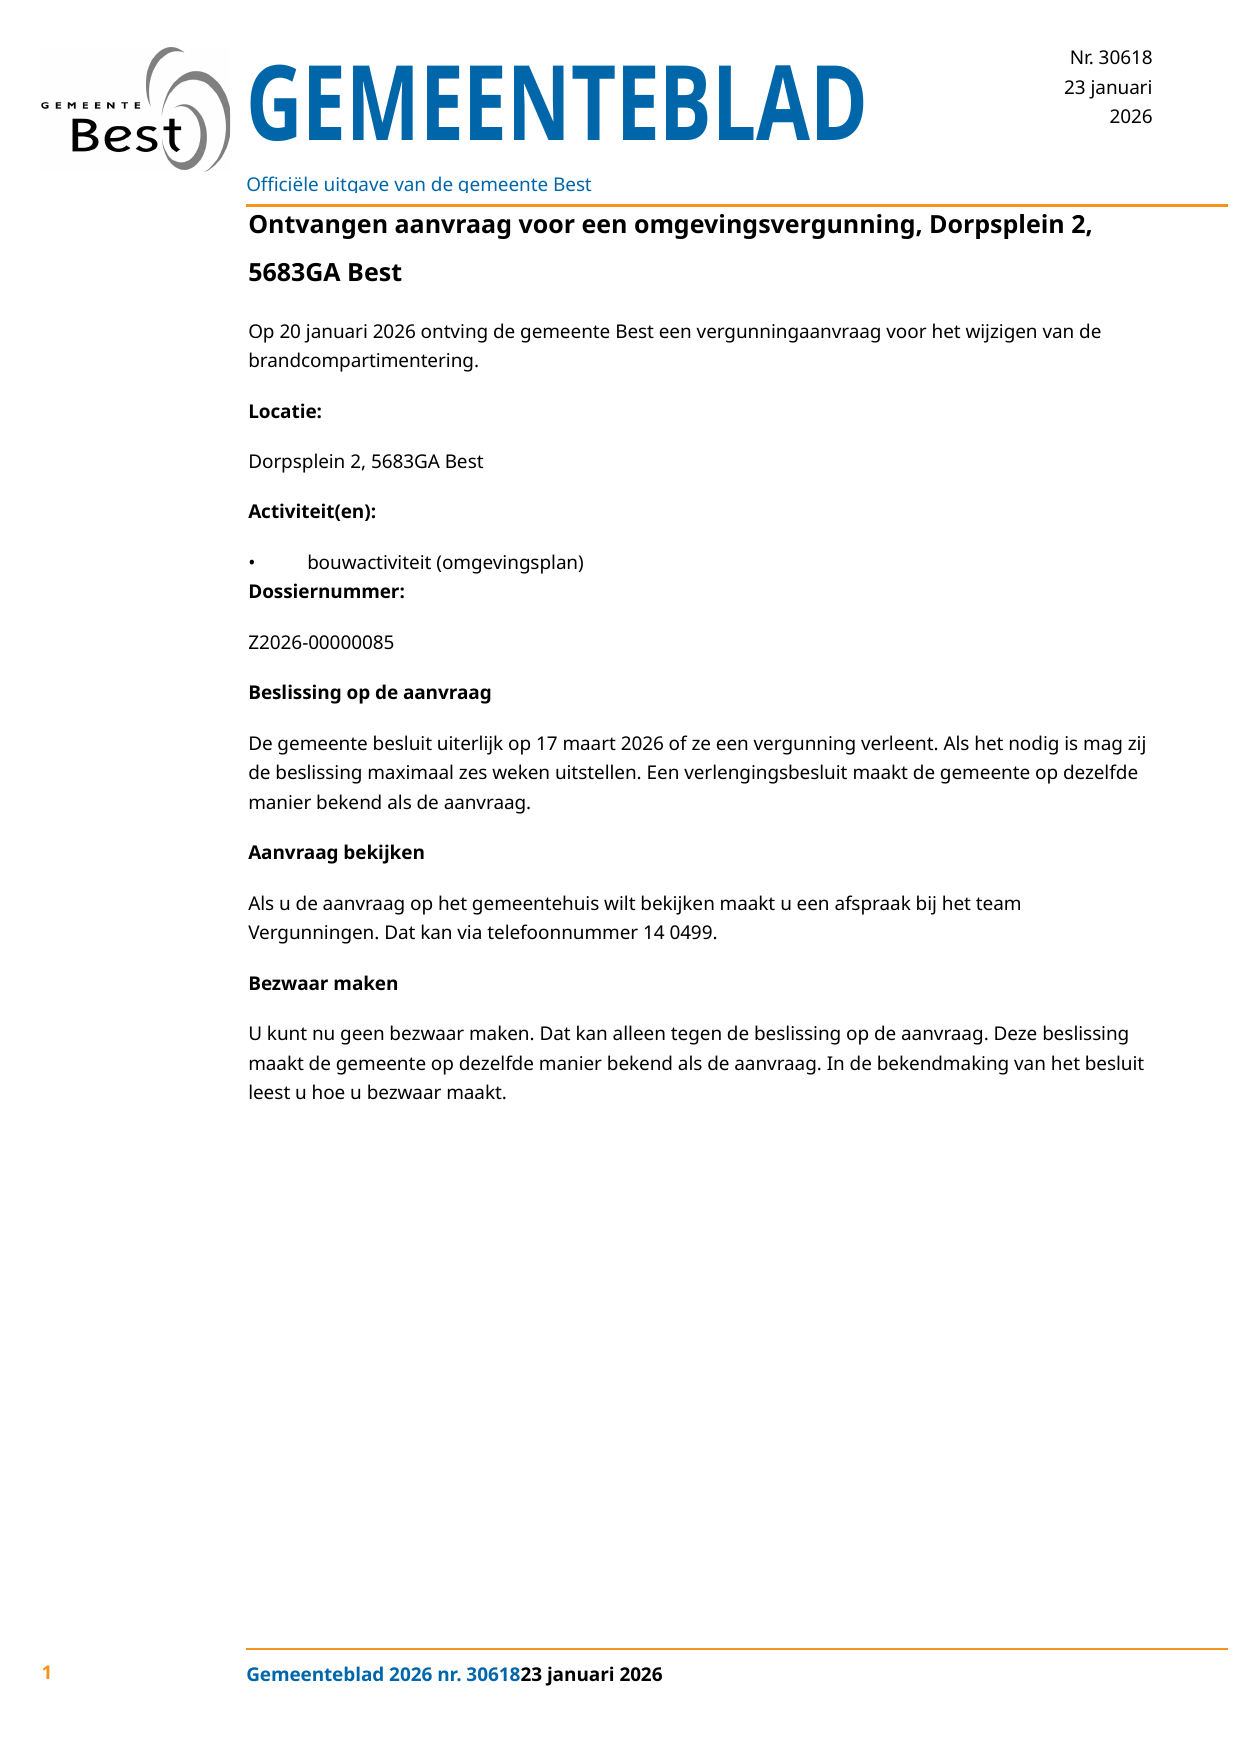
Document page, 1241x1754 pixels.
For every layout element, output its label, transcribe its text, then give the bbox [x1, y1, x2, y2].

text Dorpsplein 2, 5683GA Best [248, 448, 1152, 474]
text Op 20 januari 2026 ontving de gemeente Best een vergunningaanvraag voor het wijzigen van de brandcompartimentering. [248, 318, 1152, 373]
text Bezwaar maken [248, 970, 1152, 996]
picture [41, 47, 231, 172]
text Als u de aanvraag op het gemeentehuis wilt bekijken maakt u een afspraak bij het team Vergunningen. Dat kan via telefoonnummer 14 0499. [248, 890, 1152, 945]
list bouwactiviteit (omgevingsplan) [248, 549, 1152, 575]
text Ontvangen aanvraag voor een omgevingsvergunning, Dorpsplein 2, 5683GA Best [248, 207, 1152, 288]
text Aanvraag bekijken [248, 839, 1152, 865]
text U kunt nu geen bezwaar maken. Dat kan alleen tegen de beslissing op de aanvraag. Deze beslissing maakt de gemeente op dezelfde manier bekend als de aanvraag. In de bekendmaking van het besluit leest u hoe u bezwaar maakt. [248, 1020, 1152, 1105]
text Z2026-00000085 [248, 629, 1152, 655]
text De gemeente besluit uiterlijk op 17 maart 2026 of ze een vergunning verleent. Als het nodig is mag zij de beslissing maximaal zes weken uitstellen. Een verlengingsbesluit maakt de gemeente op dezelfde manier bekend als de aanvraag. [248, 730, 1152, 815]
text Dossiernummer: [248, 579, 1152, 604]
text Beslissing op de aanvraag [248, 679, 1152, 705]
text Locatie: [248, 398, 1152, 424]
text Activiteit(en): [248, 499, 1152, 524]
